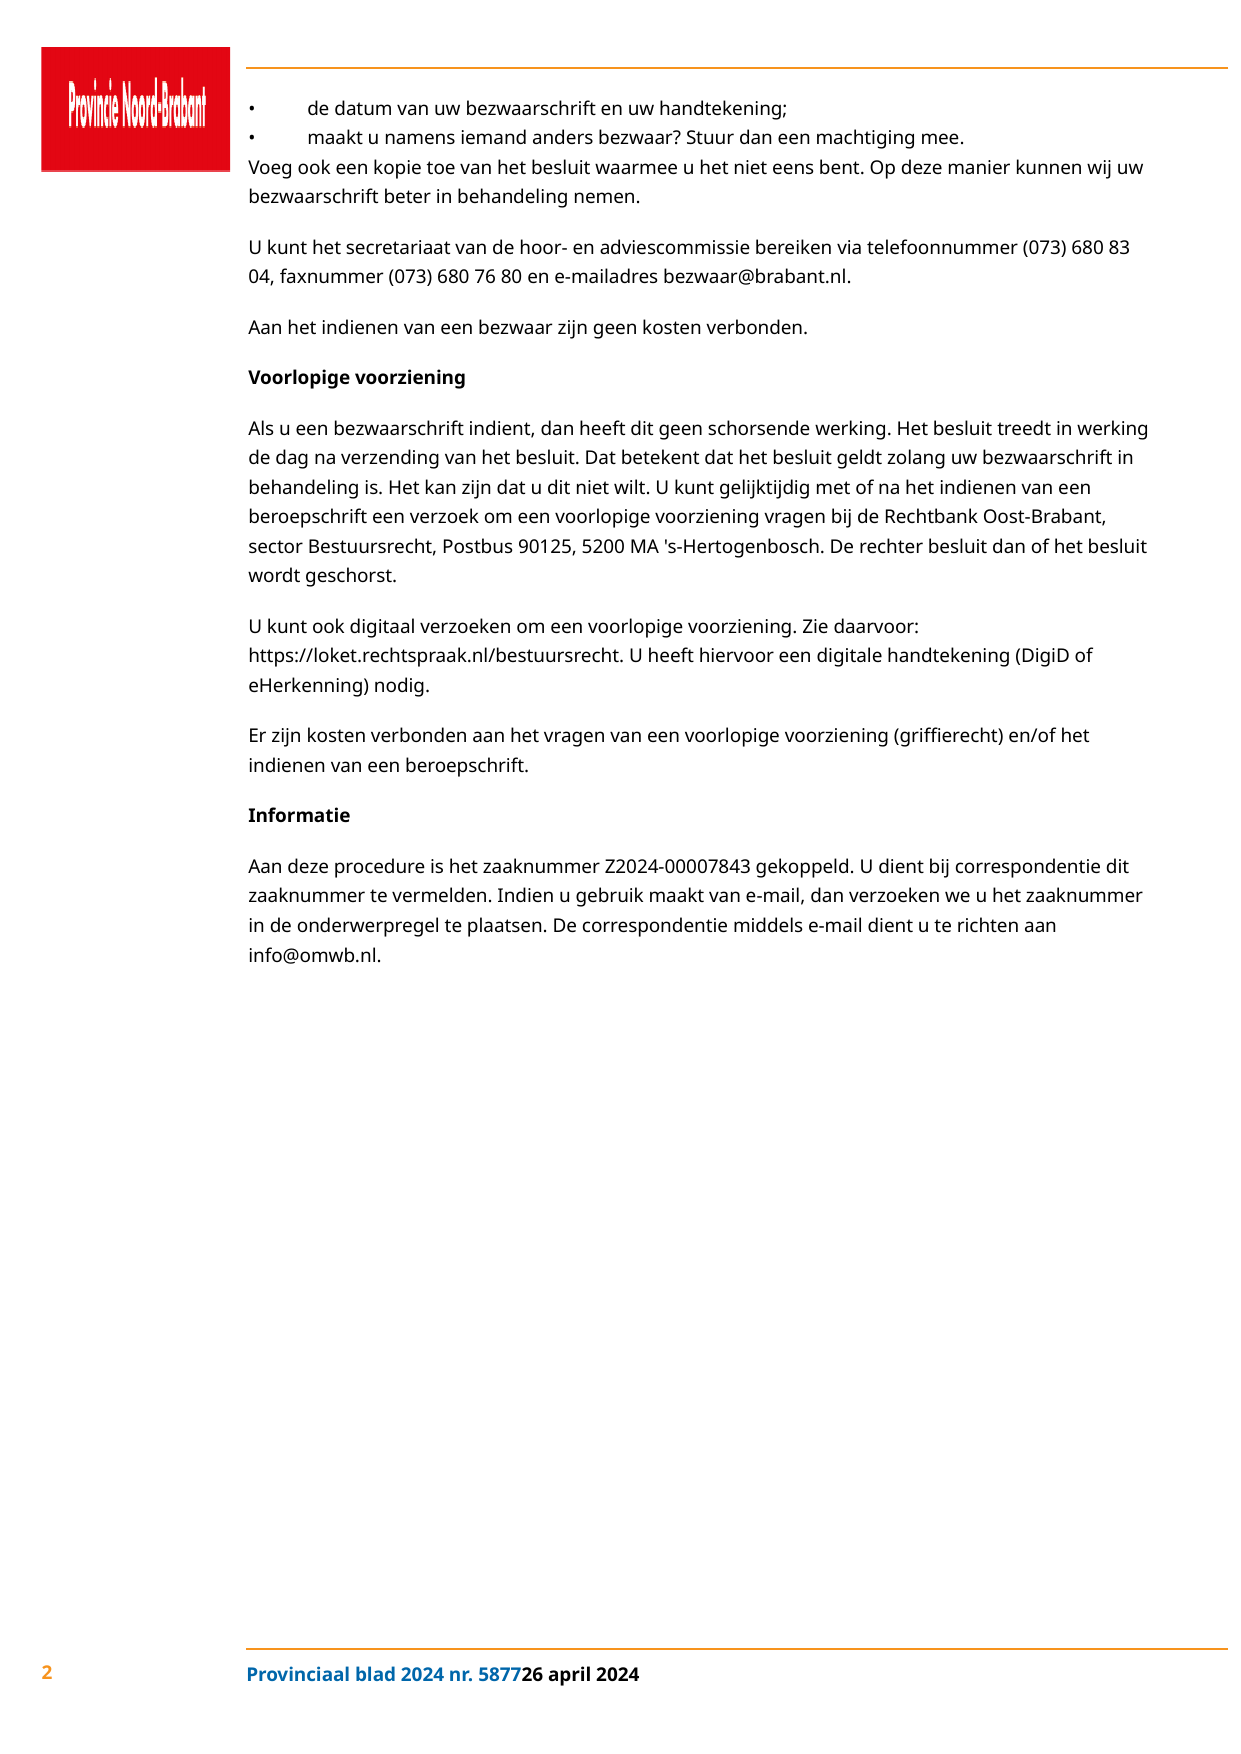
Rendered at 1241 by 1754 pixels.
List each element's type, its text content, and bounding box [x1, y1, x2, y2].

text U kunt het secretariaat van de hoor- en adviescommissie bereiken via telefoonnummer (073) 680 83 04, faxnummer (073) 680 76 80 en e-mailadres bezwaar@brabant.nl. [248, 234, 1152, 289]
text Er zijn kosten verbonden aan het vragen van een voorlopige voorziening (griffierecht) en/of het indienen van een beroepschrift. [248, 723, 1152, 778]
text Als u een bezwaarschrift indient, dan heeft dit geen schorsende werking. Het besluit treedt in werking de dag na verzending van het besluit. Dat betekent dat het besluit geldt zolang uw bezwaarschrift in behandeling is. Het kan zijn dat u dit niet wilt. U kunt gelijktijdig met of na het indienen van een beroepschrift een verzoek om een voorlopige voorziening vragen bij de Rechtbank Oost-Brabant, sector Bestuursrecht, Postbus 90125, 5200 MA 's‑Hertogenbosch. De rechter besluit dan of het besluit wordt geschorst. [248, 415, 1152, 588]
list maakt u namens iemand anders bezwaar? Stuur dan een machtiging mee. [248, 124, 1152, 150]
picture [41, 47, 231, 172]
text Aan het indienen van een bezwaar zijn geen kosten verbonden. [248, 314, 1152, 340]
text U kunt ook digitaal verzoeken om een voorlopige voorziening. Zie daarvoor: https://loket.rechtspraak.nl/bestuursrecht. U heeft hiervoor een digitale handtekening (DigiD of eHerkenning) nodig. [248, 613, 1152, 698]
text Voorlopige voorziening [248, 364, 1152, 390]
text Voeg ook een kopie toe van het besluit waarmee u het niet eens bent. Op deze manier kunnen wij uw bezwaarschrift beter in behandeling nemen. [248, 154, 1152, 209]
list de datum van uw bezwaarschrift en uw handtekening; [248, 95, 1152, 121]
text Aan deze procedure is het zaaknummer Z2024-00007843 gekoppeld. U dient bij correspondentie dit zaaknummer te vermelden. Indien u gebruik maakt van e-mail, dan verzoeken we u het zaaknummer in de onderwerpregel te plaatsen. De correspondentie middels e-mail dient u te richten aan info@omwb.nl. [248, 853, 1152, 968]
text Informatie [248, 803, 1152, 828]
